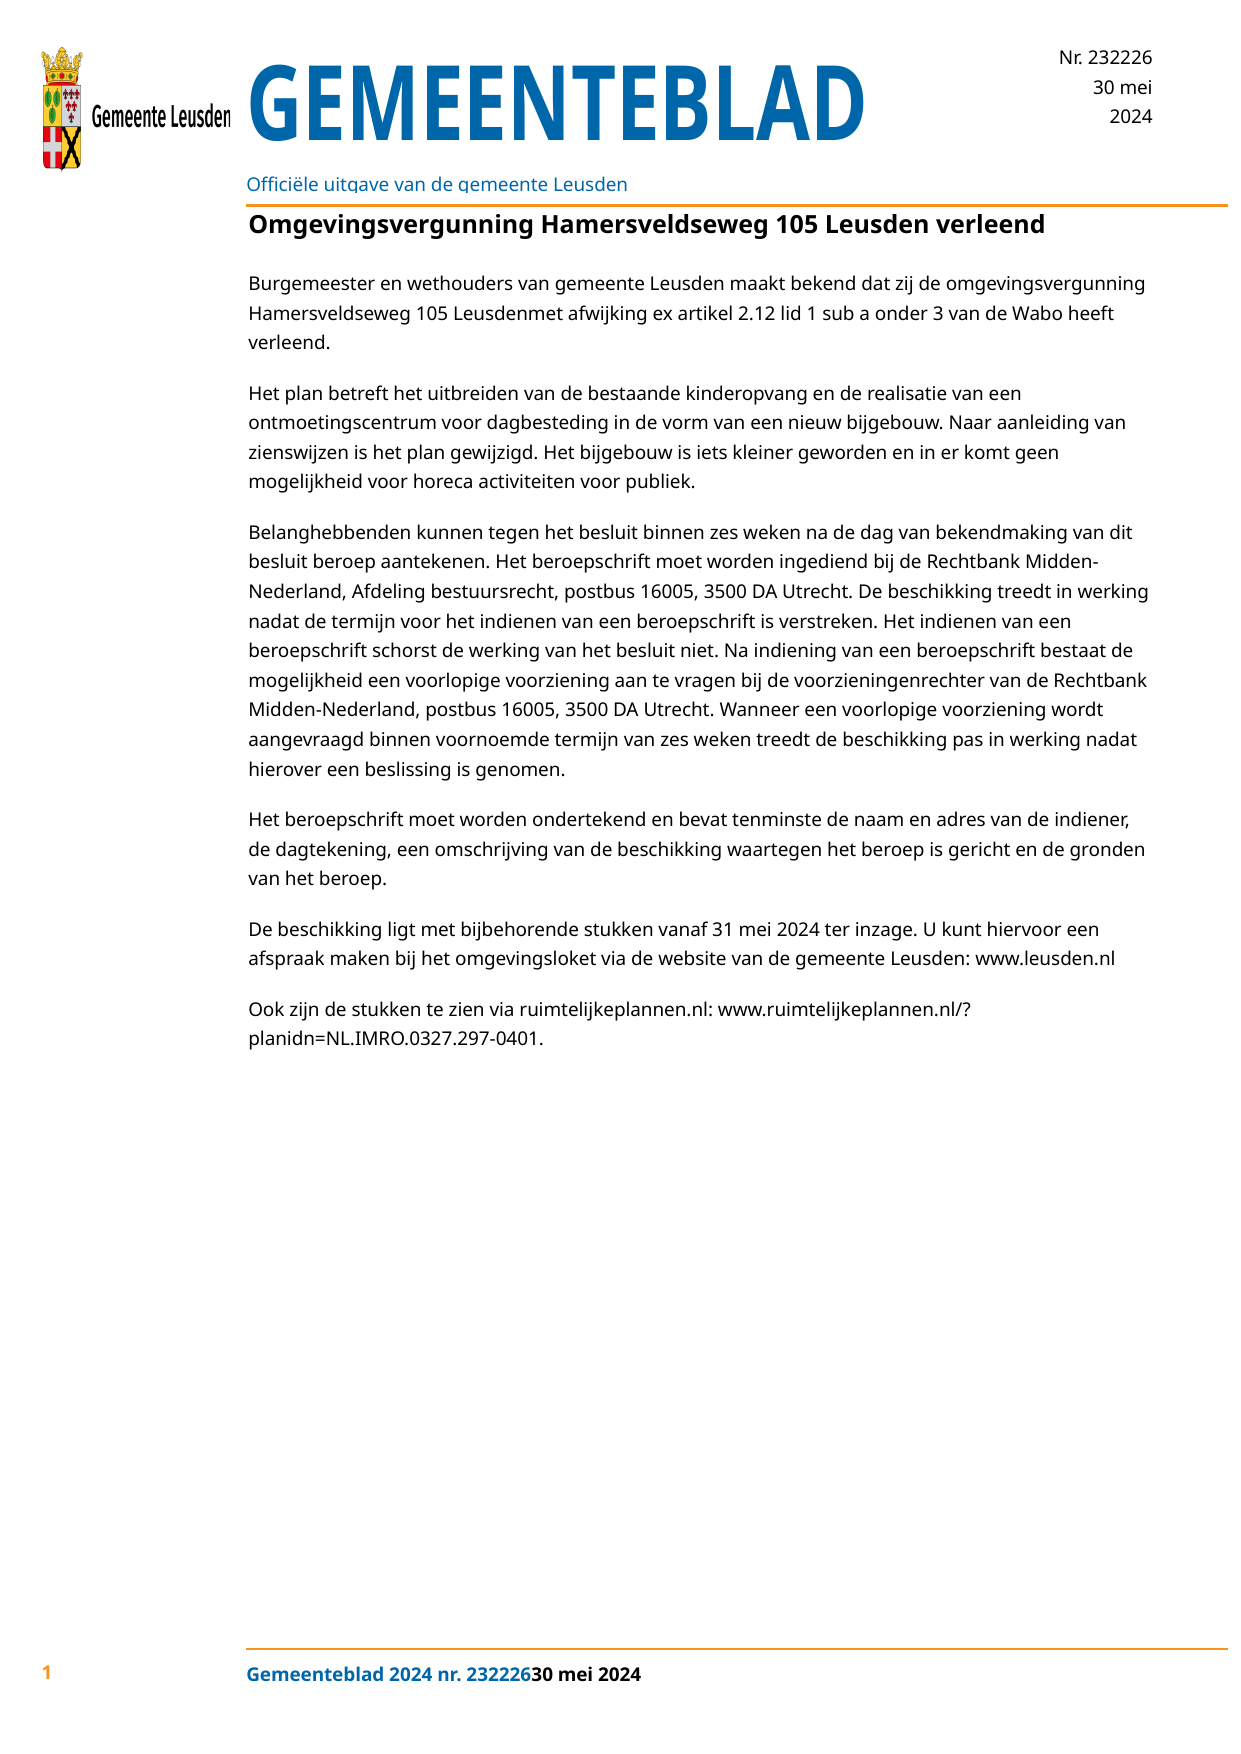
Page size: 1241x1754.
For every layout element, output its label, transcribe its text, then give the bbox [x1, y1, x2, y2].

text Belanghebbenden kunnen tegen het besluit binnen zes weken na de dag van bekendmaking van dit besluit beroep aantekenen. Het beroepschrift moet worden ingediend bij de Rechtbank Midden-Nederland, Afdeling bestuursrecht, postbus 16005, 3500 DA Utrecht. De beschikking treedt in werking nadat de termijn voor het indienen van een beroepschrift is verstreken. Het indienen van een beroepschrift schorst de werking van het besluit niet. Na indiening van een beroepschrift bestaat de mogelijkheid een voorlopige voorziening aan te vragen bij de voorzieningenrechter van de Rechtbank Midden-Nederland, postbus 16005, 3500 DA Utrecht. Wanneer een voorlopige voorziening wordt aangevraagd binnen voornoemde termijn van zes weken treedt de beschikking pas in werking nadat hierover een beslissing is genomen. [248, 519, 1152, 781]
text Het plan betreft het uitbreiden van de bestaande kinderopvang en de realisatie van een ontmoetingscentrum voor dagbesteding in de vorm van een nieuw bijgebouw. Naar aanleiding van zienswijzen is het plan gewijzigd. Het bijgebouw is iets kleiner geworden en in er komt geen mogelijkheid voor horeca activiteiten voor publiek. [248, 380, 1152, 494]
text Ook zijn de stukken te zien via ruimtelijkeplannen.nl: www.ruimtelijkeplannen.nl/?planidn=NL.IMRO.0327.297-0401. [248, 996, 1152, 1051]
text Omgevingsvergunning Hamersveldseweg 105 Leusden verleend [248, 207, 1152, 241]
text Burgemeester en wethouders van gemeente Leusden maakt bekend dat zij de omgevingsvergunning Hamersveldseweg 105 Leusdenmet afwijking ex artikel 2.12 lid 1 sub a onder 3 van de Wabo heeft verleend. [248, 270, 1152, 355]
text Het beroepschrift moet worden ondertekend en bevat tenminste de naam en adres van de indiener, de dagtekening, een omschrijving van de beschikking waartegen het beroep is gericht en de gronden van het beroep. [248, 806, 1152, 891]
text De beschikking ligt met bijbehorende stukken vanaf 31 mei 2024 ter inzage. U kunt hiervoor een afspraak maken bij het omgevingsloket via de website van de gemeente Leusden: www.leusden.nl [248, 916, 1152, 971]
picture [41, 47, 231, 172]
